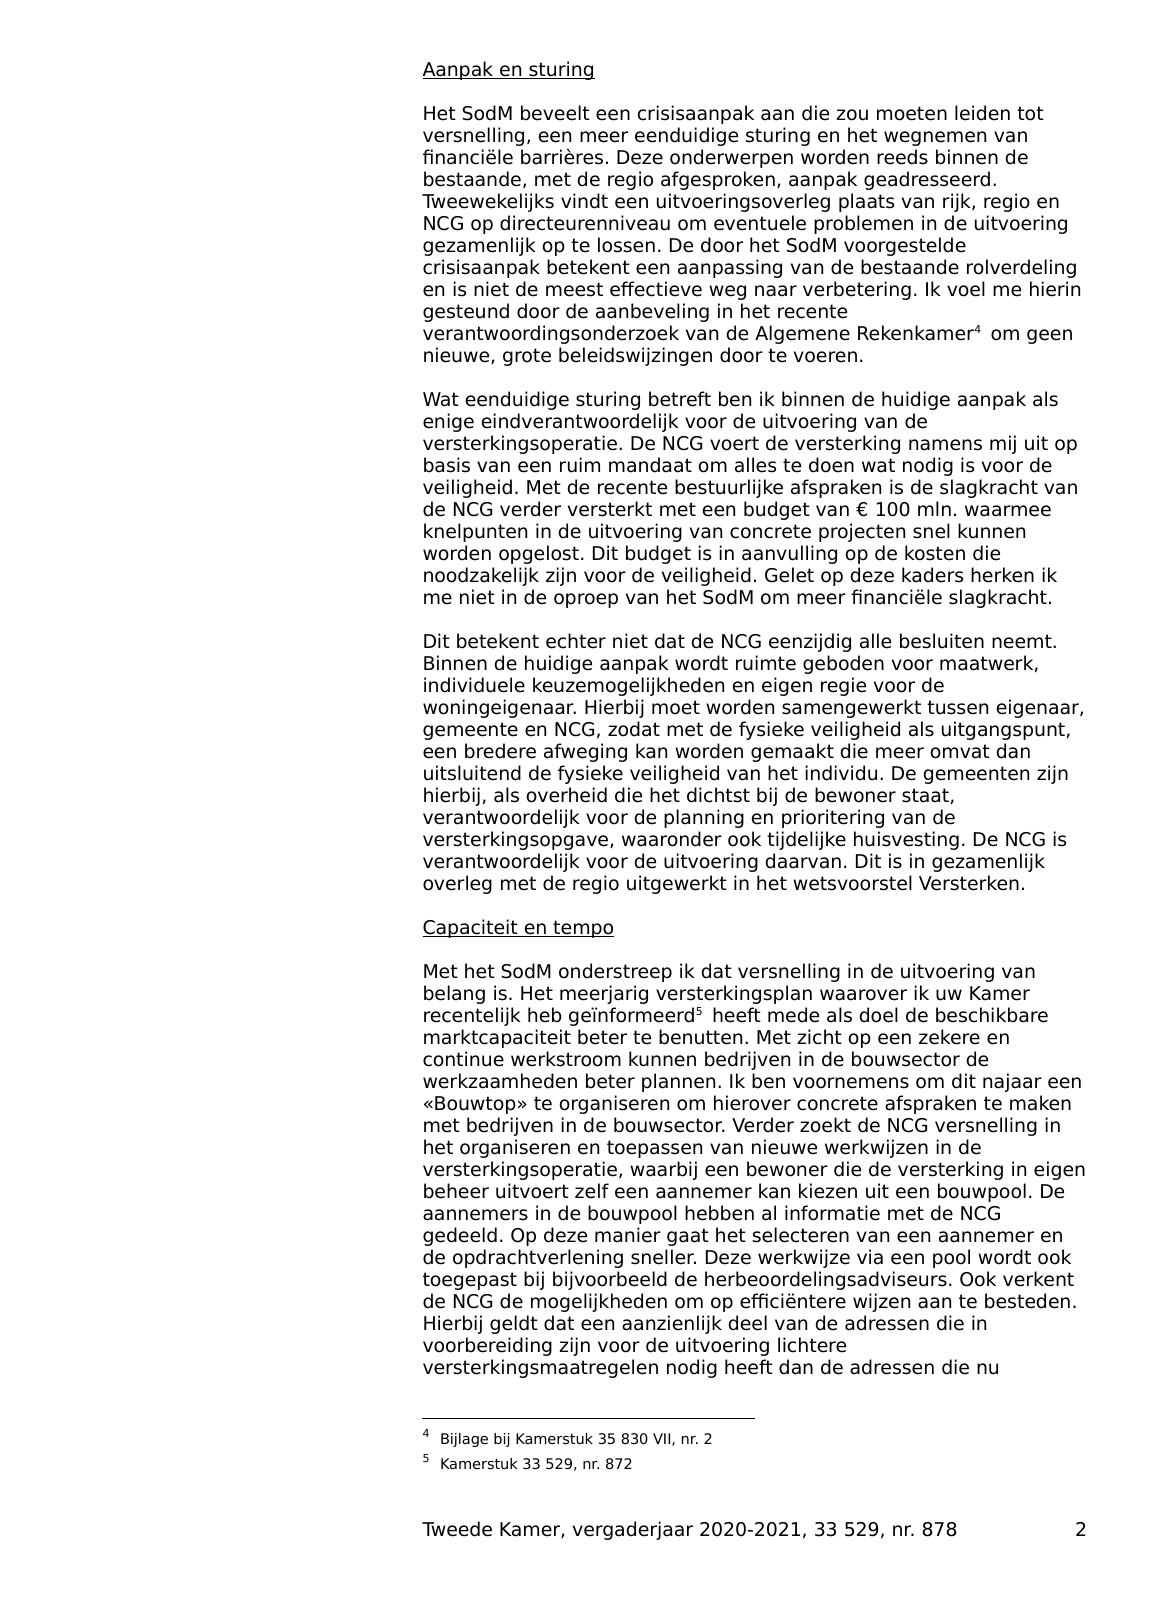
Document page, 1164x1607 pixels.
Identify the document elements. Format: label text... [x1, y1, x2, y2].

text Met het SodM onderstreep ik dat versnelling in de uitvoering van belang is. Het meerjarig versterkingsplan waarover ik uw Kamer recentelijk heb geïnformeerd heeft mede als doel de beschikbare marktcapaciteit beter te benutten. Met zicht op een zekere en continue werkstroom kunnen bedrijven in de bouwsector de werkzaamheden beter plannen. Ik ben voornemens om dit najaar een «Bouwtop» te organiseren om hierover concrete afspraken te maken met bedrijven in de bouwsector. Verder zoekt de NCG versnelling in het organiseren en toepassen van nieuwe werkwijzen in de versterkingsoperatie, waarbij een bewoner die de versterking in eigen beheer uitvoert zelf een aannemer kan kiezen uit een bouwpool. De aannemers in de bouwpool hebben al informatie met de NCG gedeeld. Op deze manier gaat het selecteren van een aannemer en de opdrachtverlening sneller. Deze werkwijze via een pool wordt ook toegepast bij bijvoorbeeld de herbeoordelingsadviseurs. Ook verkent de NCG de mogelijkheden om op efficiëntere wijzen aan te besteden. Hierbij geldt dat een aanzienlijk deel van de adressen die in voorbereiding zijn voor de uitvoering lichtere versterkingsmaatregelen nodig heeft dan de adressen die nu [422, 961, 1087, 1379]
subtitle Aanpak en sturing [422, 59, 1087, 81]
subtitle Capaciteit en tempo [422, 917, 1087, 939]
text Dit betekent echter niet dat de NCG eenzijdig alle besluiten neemt. Binnen de huidige aanpak wordt ruimte geboden voor maatwerk, individuele keuzemogelijkheden en eigen regie voor de woningeigenaar. Hierbij moet worden samengewerkt tussen eigenaar, gemeente en NCG, zodat met de fysieke veiligheid als uitgangspunt, een bredere afweging kan worden gemaakt die meer omvat dan uitsluitend de fysieke veiligheid van het individu. De gemeenten zijn hierbij, als overheid die het dichtst bij de bewoner staat, verantwoordelijk voor de planning en prioritering van de versterkingsopgave, waaronder ook tijdelijke huisvesting. De NCG is verantwoordelijk voor de uitvoering daarvan. Dit is in gezamenlijk overleg met de regio uitgewerkt in het wetsvoorstel Versterken. [422, 631, 1087, 895]
text Het SodM beveelt een crisisaanpak aan die zou moeten leiden tot versnelling, een meer eenduidige sturing en het wegnemen van financiële barrières. Deze onderwerpen worden reeds binnen de bestaande, met de regio afgesproken, aanpak geadresseerd. Tweewekelijks vindt een uitvoeringsoverleg plaats van rijk, regio en NCG op directeurenniveau om eventuele problemen in de uitvoering gezamenlijk op te lossen. De door het SodM voorgestelde crisisaanpak betekent een aanpassing van de bestaande rolverdeling en is niet de meest effectieve weg naar verbetering. Ik voel me hierin gesteund door de aanbeveling in het recente verantwoordingsonderzoek van de Algemene Rekenkamer om geen nieuwe, grote beleidswijzingen door te voeren. [422, 103, 1087, 367]
text Bijlage bij Kamerstuk 35 830 VII, nr. 2 [422, 1427, 1087, 1449]
text Kamerstuk 33 529, nr. 872 [422, 1452, 1087, 1474]
text Wat eenduidige sturing betreft ben ik binnen de huidige aanpak als enige eindverantwoordelijk voor de uitvoering van de versterkingsoperatie. De NCG voert de versterking namens mij uit op basis van een ruim mandaat om alles te doen wat nodig is voor de veiligheid. Met de recente bestuurlijke afspraken is de slagkracht van de NCG verder versterkt met een budget van € 100 mln. waarmee knelpunten in de uitvoering van concrete projecten snel kunnen worden opgelost. Dit budget is in aanvulling op de kosten die noodzakelijk zijn voor de veiligheid. Gelet op deze kaders herken ik me niet in de oproep van het SodM om meer financiële slagkracht. [422, 389, 1087, 609]
